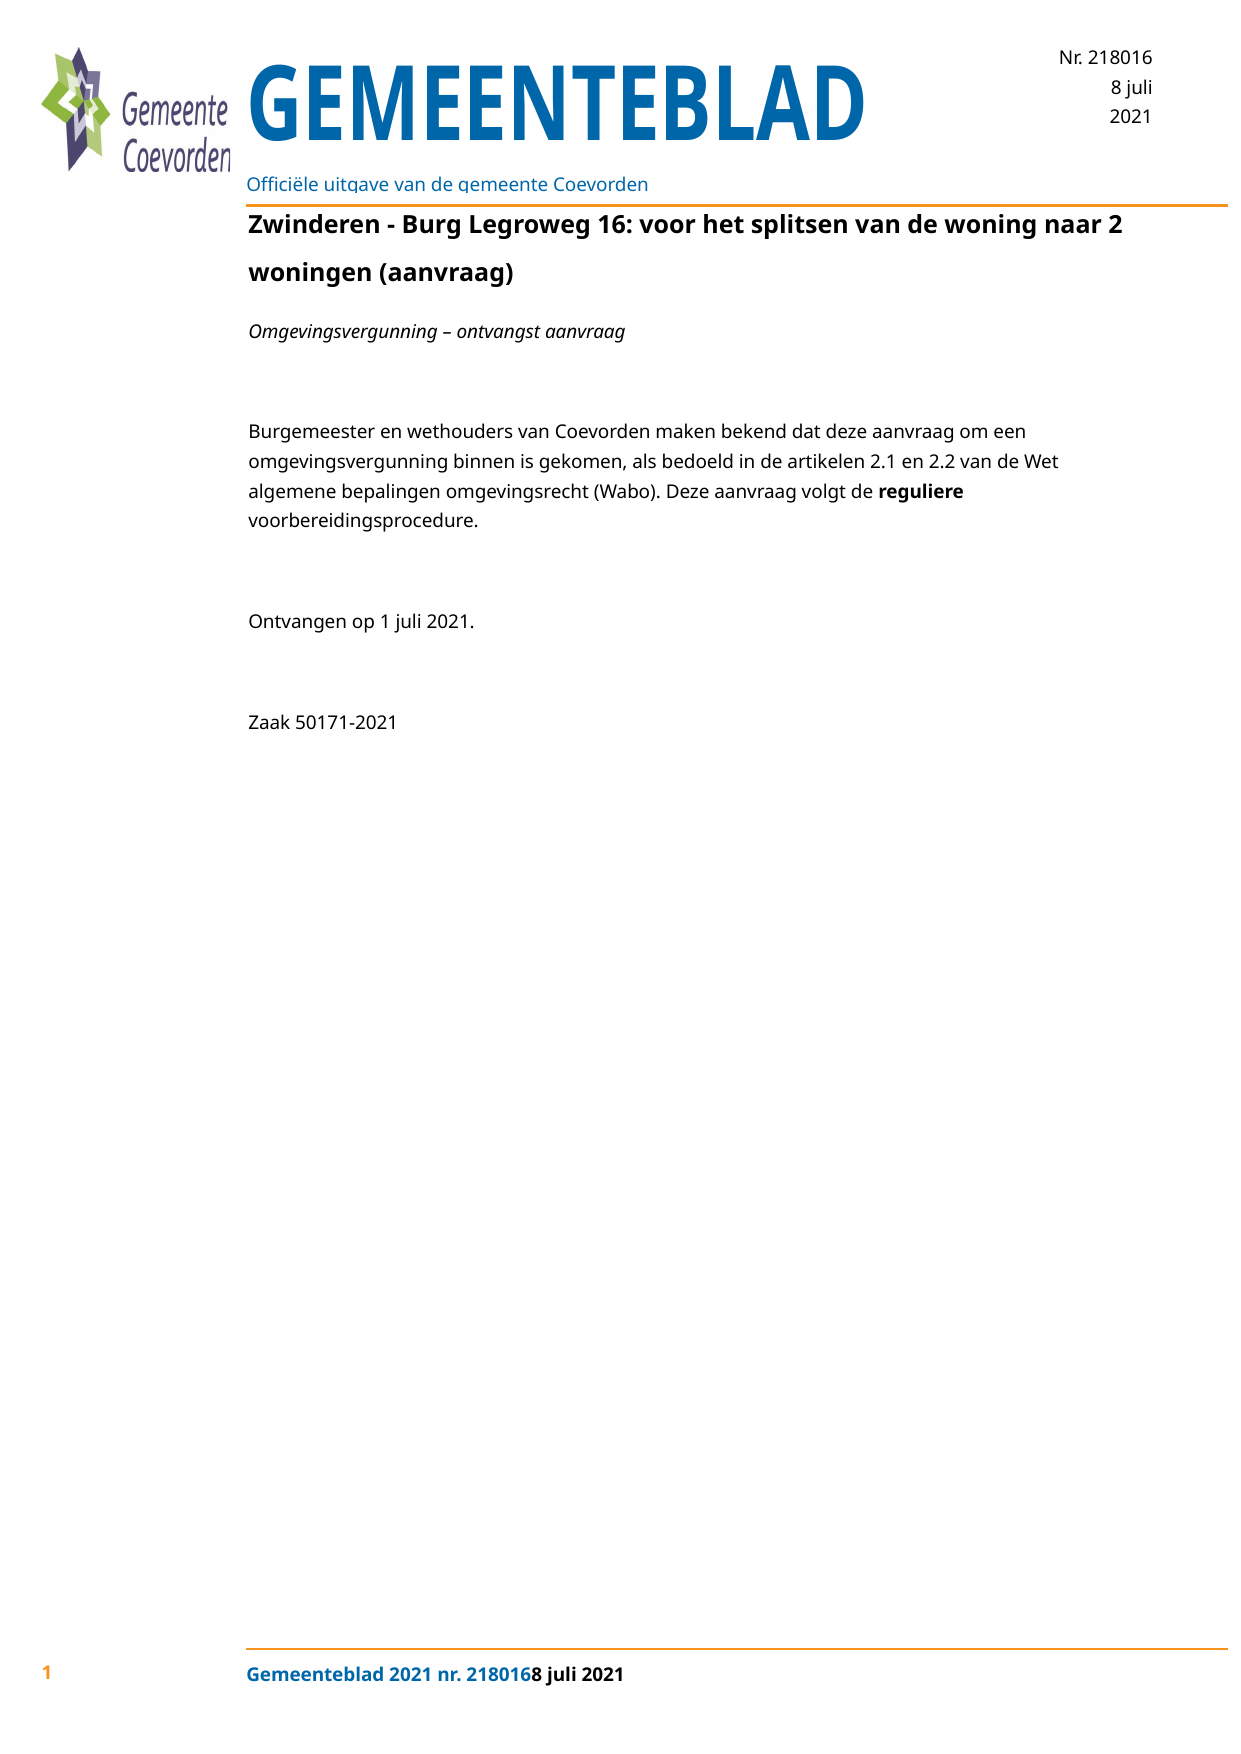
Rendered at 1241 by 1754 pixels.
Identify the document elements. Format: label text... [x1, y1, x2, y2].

text Zwinderen - Burg Legroweg 16: voor het splitsen van de woning naar 2 woningen (aanvraag) [248, 207, 1152, 288]
text Omgevingsvergunning – ontvangst aanvraag [248, 318, 1152, 344]
text Burgemeester en wethouders van Coevorden maken bekend dat deze aanvraag om een omgevingsvergunning binnen is gekomen, als bedoeld in de artikelen 2.1 en 2.2 van de Wet algemene bepalingen omgevingsrecht (Wabo). Deze aanvraag volgt de reguliere voorbereidingsprocedure. [248, 419, 1152, 533]
text Zaak 50171-2021 [248, 709, 1152, 735]
picture [41, 47, 231, 172]
text Ontvangen op 1 juli 2021. [248, 608, 1152, 634]
